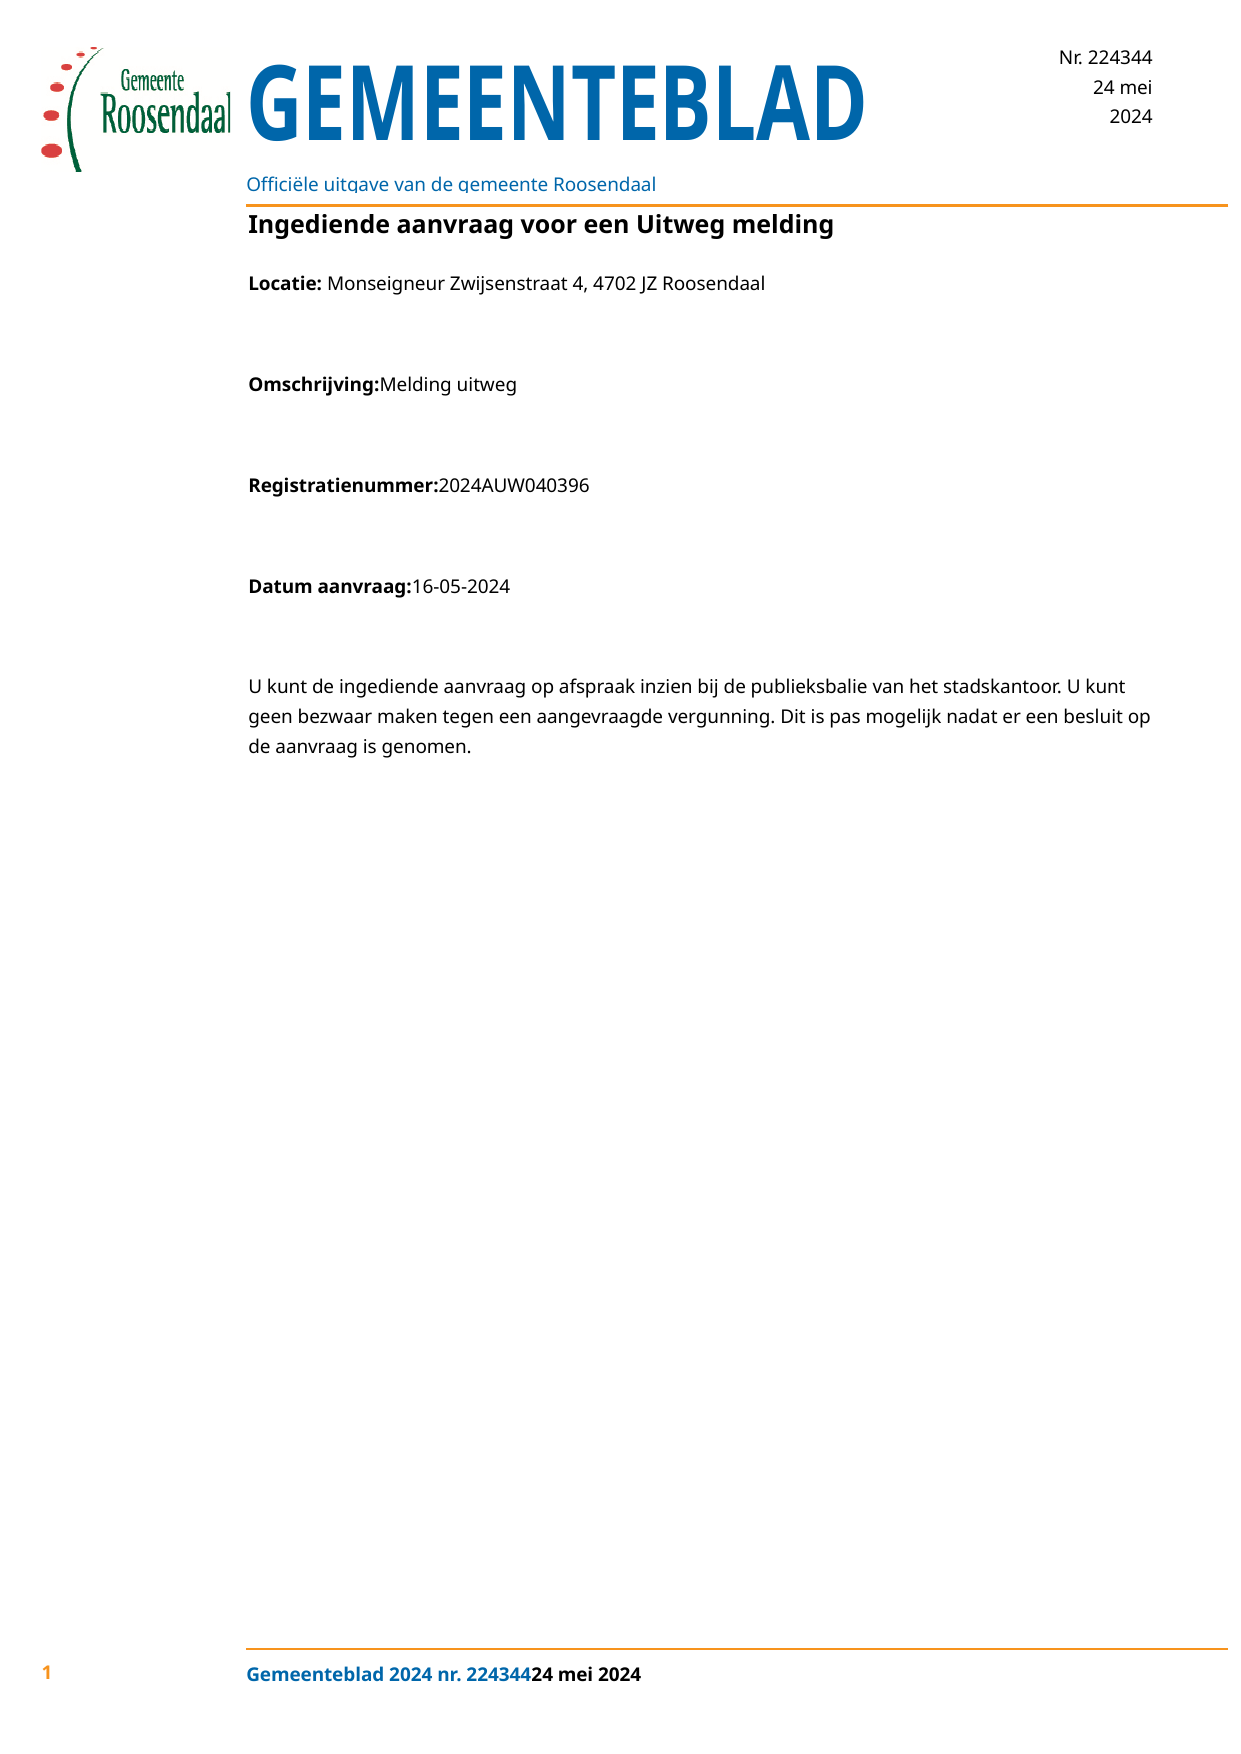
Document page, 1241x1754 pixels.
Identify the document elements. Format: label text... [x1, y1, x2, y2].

picture [41, 47, 231, 172]
text Ingediende aanvraag voor een Uitweg melding [248, 207, 1152, 241]
text Locatie: Monseigneur Zwijsenstraat 4, 4702 JZ Roosendaal [248, 270, 1152, 296]
text U kunt de ingediende aanvraag op afspraak inzien bij de publieksbalie van het stadskantoor. U kunt geen bezwaar maken tegen een aangevraagde vergunning. Dit is pas mogelijk nadat er een besluit op de aanvraag is genomen. [248, 674, 1152, 758]
text Registratienummer:2024AUW040396 [248, 472, 1152, 498]
text Omschrijving:Melding uitweg [248, 371, 1152, 397]
text Datum aanvraag:16-05-2024 [248, 573, 1152, 598]
